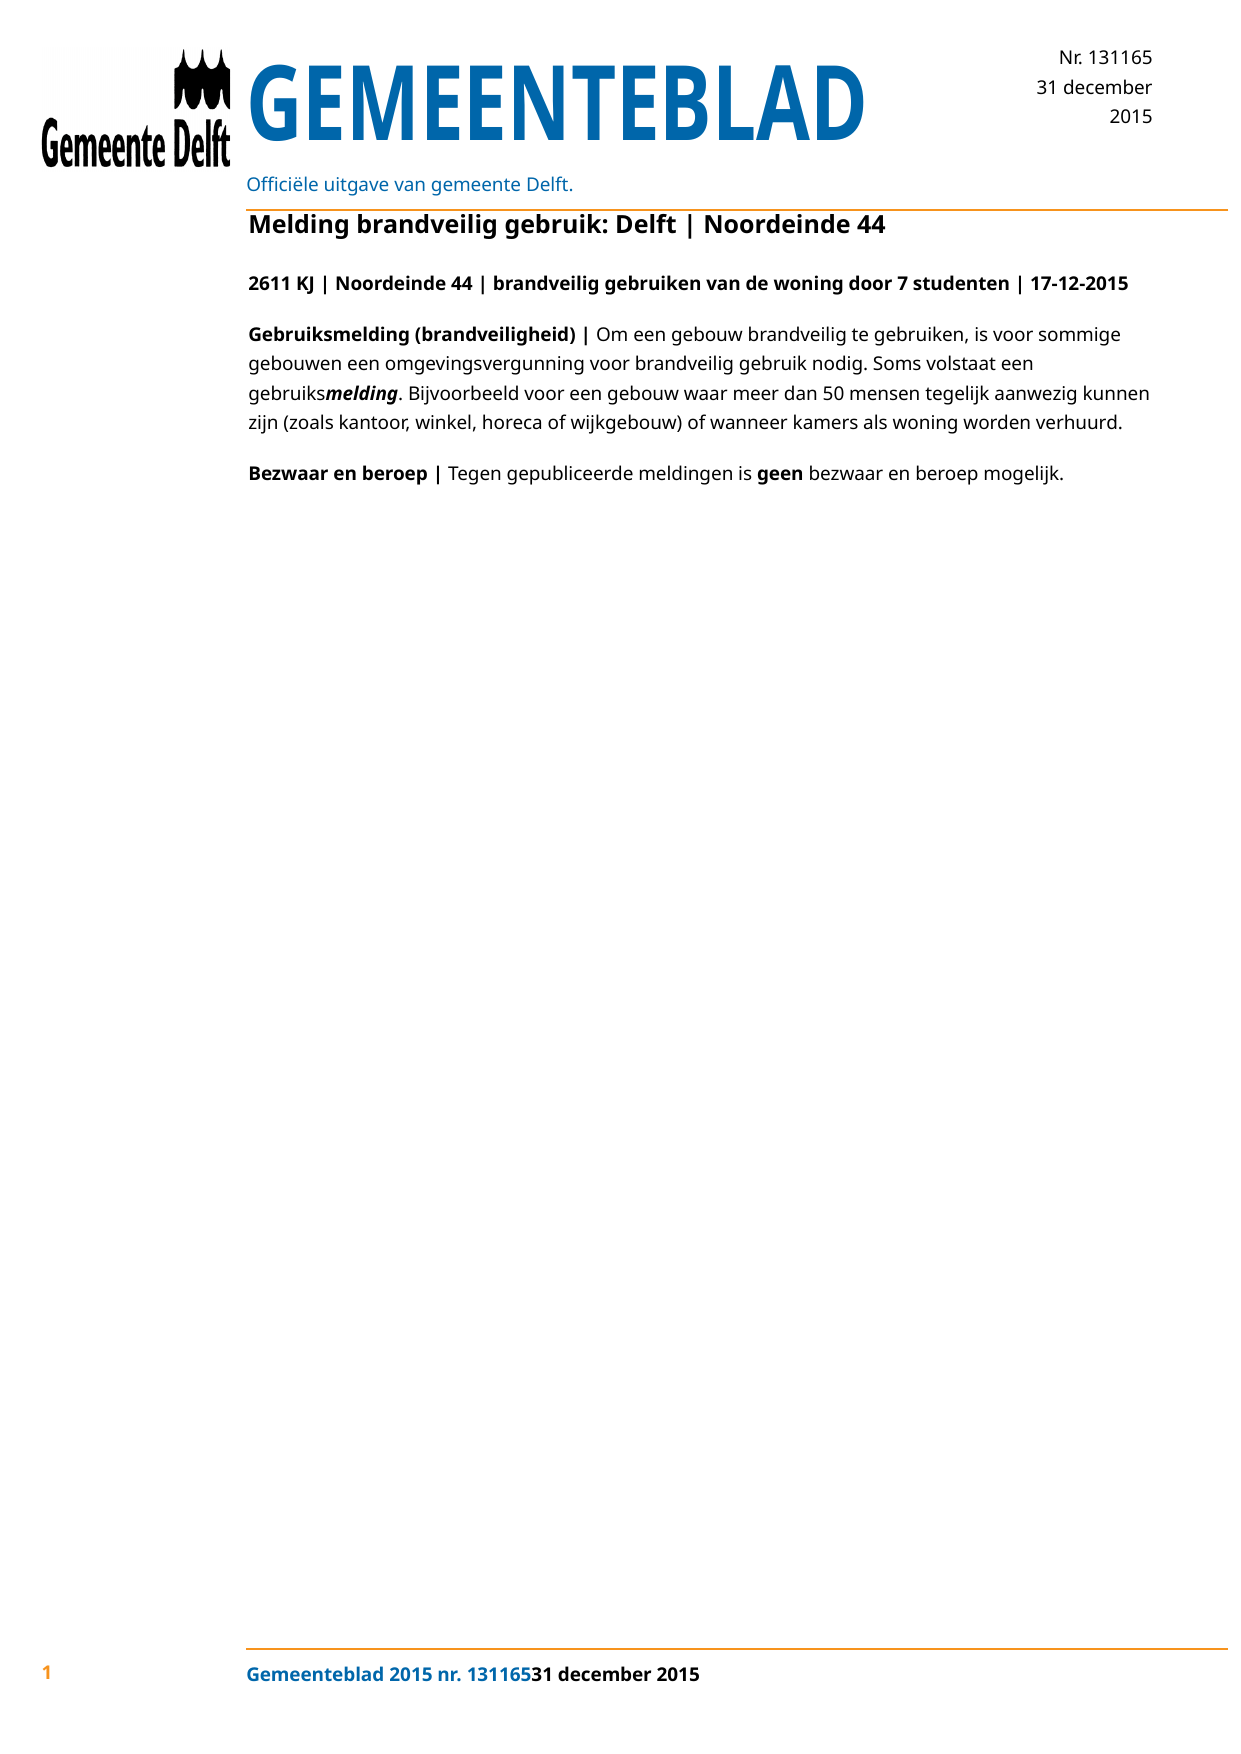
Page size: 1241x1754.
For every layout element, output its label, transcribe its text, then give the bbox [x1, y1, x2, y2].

picture [41, 47, 231, 172]
text Bezwaar en beroep | Tegen gepubliceerde meldingen is geen bezwaar en beroep mogelijk. [248, 460, 1152, 486]
text 2611 KJ | Noordeinde 44 | brandveilig gebruiken van de woning door 7 studenten | 17-12-2015 [248, 270, 1152, 296]
text Gebruiksmelding (brandveiligheid) | Om een gebouw brandveilig te gebruiken, is voor sommige gebouwen een omgevingsvergunning voor brandveilig gebruik nodig. Soms volstaat een gebruiksmelding. Bijvoorbeeld voor een gebouw waar meer dan 50 mensen tegelijk aanwezig kunnen zijn (zoals kantoor, winkel, horeca of wijkgebouw) of wanneer kamers als woning worden verhuurd. [248, 321, 1152, 435]
text Melding brandveilig gebruik: Delft | Noordeinde 44 [248, 211, 1152, 241]
